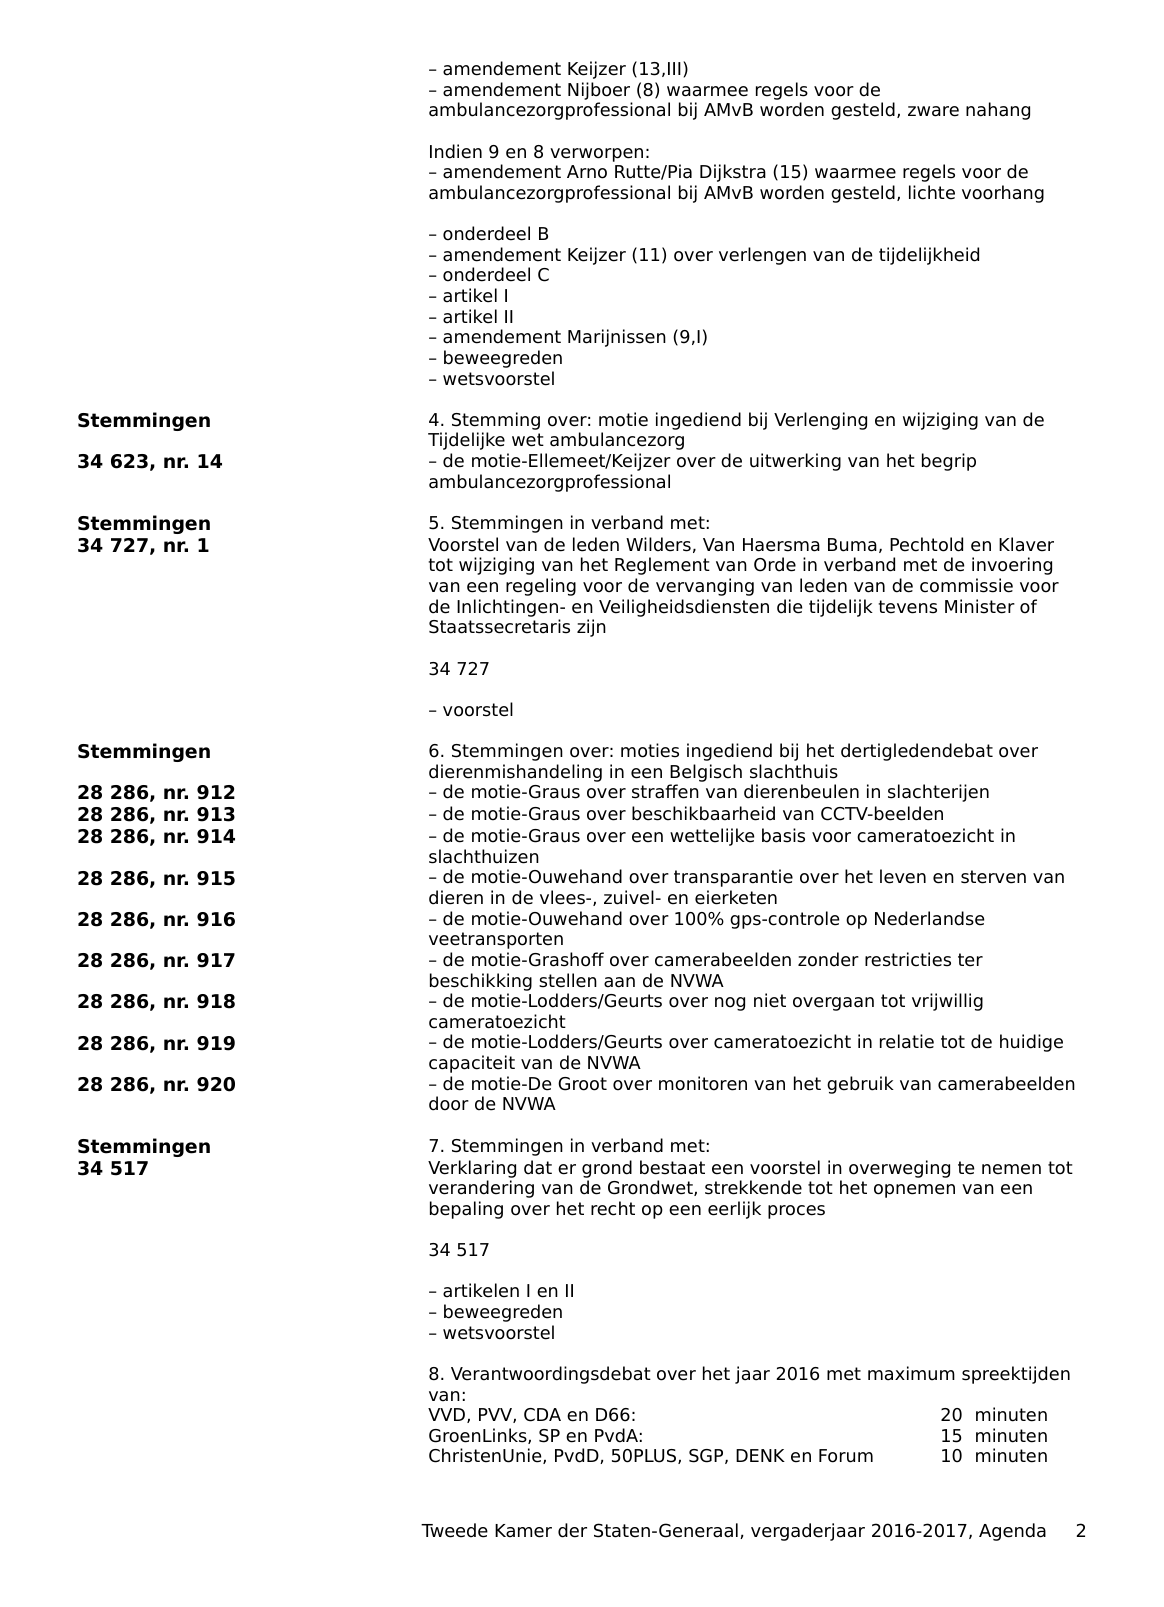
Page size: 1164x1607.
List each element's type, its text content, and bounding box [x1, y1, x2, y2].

table_cell [405, 700, 422, 720]
table_cell [77, 80, 404, 121]
table_cell 28 286, nr. 914 [77, 826, 404, 867]
table_cell Verklaring dat er grond bestaat een voorstel in overweging te nemen tot verandering van de Grondwet, strekkende tot het opnemen van een bepaling over het recht op een eerlijk proces [422, 1158, 1087, 1219]
table_cell [405, 1364, 422, 1405]
table_cell – amendement Arno Rutte/Pia Dijkstra (15) waarmee regels voor de ambulancezorgprofessional bij AMvB worden gesteld, lichte voorhang [422, 162, 1087, 203]
table_cell 28 286, nr. 912 [77, 782, 404, 804]
table_cell [405, 1074, 422, 1115]
table_cell [405, 80, 422, 121]
table_cell 34 727 [422, 659, 1087, 679]
table_cell [405, 389, 422, 410]
table_cell [405, 451, 422, 492]
table_cell [77, 679, 404, 700]
table_cell [405, 868, 422, 909]
table_cell – de motie-Ouwehand over transparantie over het leven en sterven van dieren in de vlees-, zuivel- en eierketen [422, 868, 1087, 909]
table_cell [405, 224, 422, 245]
table_cell ChristenUnie, PvdD, 50PLUS, SGP, DENK en Forum [422, 1446, 883, 1467]
table_cell – artikelen I en II [422, 1281, 1087, 1302]
table_cell – de motie-De Groot over monitoren van het gebruik van camerabeelden door de NVWA [422, 1074, 1087, 1115]
table_cell [77, 204, 404, 224]
table_cell [77, 224, 404, 245]
table_cell [422, 121, 1087, 142]
table_cell [405, 659, 422, 679]
table_cell [77, 245, 404, 265]
table_cell [405, 804, 422, 826]
table_cell – wetsvoorstel [422, 369, 1087, 389]
table_cell [77, 1446, 404, 1467]
table_cell [77, 1343, 404, 1364]
table_cell [405, 121, 422, 142]
table_cell minuten [969, 1405, 1087, 1426]
table_cell [77, 1240, 404, 1261]
table_cell [77, 1220, 404, 1240]
table_cell – beweegreden [422, 1302, 1087, 1323]
table_cell [405, 1281, 422, 1302]
table_cell [405, 1158, 422, 1219]
table_cell [77, 638, 404, 658]
table_cell 34 517 [422, 1240, 1087, 1261]
table_cell – amendement Keijzer (11) over verlengen van de tijdelijkheid [422, 245, 1087, 265]
table_cell 8. Verantwoordingsdebat over het jaar 2016 met maximum spreektijden van: [422, 1364, 1087, 1405]
table_cell – amendement Keijzer (13,III) [422, 59, 1087, 80]
table_cell [405, 492, 422, 513]
table_cell 34 727, nr. 1 [77, 535, 404, 638]
table_cell [405, 1446, 422, 1467]
table_cell [422, 720, 1087, 741]
table_cell – de motie-Lodders/Geurts over cameratoezicht in relatie tot de huidige capaciteit van de NVWA [422, 1033, 1087, 1074]
table_cell – amendement Nijboer (8) waarmee regels voor de ambulancezorgprofessional bij AMvB worden gesteld, zware nahang [422, 80, 1087, 121]
table_cell [422, 1220, 1087, 1240]
table_cell [405, 369, 422, 389]
table_cell – de motie-Graus over een wettelijke basis voor cameratoezicht in slachthuizen [422, 826, 1087, 867]
table_cell [405, 1302, 422, 1323]
table_cell 34 623, nr. 14 [77, 451, 404, 492]
table_cell [405, 741, 422, 782]
table_cell [405, 679, 422, 700]
table_cell [77, 1261, 404, 1281]
table_cell [405, 1343, 422, 1364]
table_cell – beweegreden [422, 348, 1087, 368]
table_cell [405, 1323, 422, 1343]
table_cell [77, 121, 404, 142]
table_cell 5. Stemmingen in verband met: [422, 513, 1087, 535]
table_cell [77, 659, 404, 679]
table_cell [422, 389, 1087, 410]
table_cell – amendement Marijnissen (9,I) [422, 327, 1087, 348]
table_cell 28 286, nr. 917 [77, 950, 404, 991]
table_cell 10 [883, 1446, 968, 1467]
table_cell [405, 59, 422, 80]
table_cell [422, 679, 1087, 700]
table_cell [405, 1261, 422, 1281]
table_cell minuten [969, 1426, 1087, 1446]
table_cell [405, 1220, 422, 1240]
table_cell [405, 204, 422, 224]
table_cell [405, 909, 422, 950]
table_cell [405, 1136, 422, 1158]
table_cell [422, 492, 1087, 513]
table_cell [422, 1261, 1087, 1281]
table_cell minuten [969, 1446, 1087, 1467]
table_cell [77, 286, 404, 307]
table_cell [405, 513, 422, 535]
table_cell [405, 1033, 422, 1074]
table_cell [405, 307, 422, 327]
table_cell [405, 1405, 422, 1426]
table_cell – artikel II [422, 307, 1087, 327]
table_cell [405, 950, 422, 991]
table_cell [77, 1281, 404, 1302]
table_cell [422, 1115, 1087, 1136]
table_cell [405, 245, 422, 265]
table_cell [422, 1343, 1087, 1364]
table_cell [405, 1426, 422, 1446]
table_cell 34 517 [77, 1158, 404, 1219]
table_cell – de motie-Ellemeet/Keijzer over de uitwerking van het begrip ambulancezorgprofessional [422, 451, 1087, 492]
table_cell [405, 782, 422, 804]
table_cell [405, 327, 422, 348]
table_cell [422, 638, 1087, 658]
table_cell [77, 59, 404, 80]
table_cell [405, 826, 422, 867]
table_cell [405, 142, 422, 162]
table_cell [77, 1115, 404, 1136]
table_cell GroenLinks, SP en PvdA: [422, 1426, 883, 1446]
table_cell – artikel I [422, 286, 1087, 307]
table_cell [77, 1323, 404, 1343]
table_cell 28 286, nr. 913 [77, 804, 404, 826]
table_cell [77, 389, 404, 410]
table_cell Stemmingen [77, 513, 404, 535]
table_cell 28 286, nr. 919 [77, 1033, 404, 1074]
table_cell [77, 307, 404, 327]
table_cell [77, 327, 404, 348]
table_cell Voorstel van de leden Wilders, Van Haersma Buma, Pechtold en Klaver tot wijziging van het Reglement van Orde in verband met de invoering van een regeling voor de vervanging van leden van de commissie voor de Inlichtingen- en Veiligheidsdiensten die tijdelijk tevens Minister of Staatssecretaris zijn [422, 535, 1087, 638]
table_cell [405, 348, 422, 368]
table_cell – de motie-Graus over straffen van dierenbeulen in slachterijen [422, 782, 1087, 804]
table_cell 15 [883, 1426, 968, 1446]
table_cell [405, 638, 422, 658]
table_cell – de motie-Ouwehand over 100% gps-controle op Nederlandse veetransporten [422, 909, 1087, 950]
table_cell 7. Stemmingen in verband met: [422, 1136, 1087, 1158]
table_cell – onderdeel B [422, 224, 1087, 245]
table_cell [405, 410, 422, 451]
table_cell [77, 142, 404, 162]
table_cell [77, 369, 404, 389]
table_cell [405, 1240, 422, 1261]
table_cell Indien 9 en 8 verworpen: [422, 142, 1087, 162]
table_cell [405, 991, 422, 1032]
table_cell [77, 720, 404, 741]
table_cell [405, 535, 422, 638]
table_cell [77, 162, 404, 203]
table_cell [77, 1405, 404, 1426]
table_cell [77, 492, 404, 513]
table_cell [405, 286, 422, 307]
table_cell 28 286, nr. 920 [77, 1074, 404, 1115]
table_cell – de motie-Grashoff over camerabeelden zonder restricties ter beschikking stellen aan de NVWA [422, 950, 1087, 991]
table_cell Stemmingen [77, 410, 404, 451]
table_cell VVD, PVV, CDA en D66: [422, 1405, 883, 1426]
table_cell 28 286, nr. 915 [77, 868, 404, 909]
table_cell [405, 162, 422, 203]
table_cell – de motie-Lodders/Geurts over nog niet overgaan tot vrijwillig cameratoezicht [422, 991, 1087, 1032]
table_cell [77, 1426, 404, 1446]
table_cell [405, 265, 422, 286]
table_cell [77, 1302, 404, 1323]
table_cell 20 [883, 1405, 968, 1426]
table_cell 28 286, nr. 918 [77, 991, 404, 1032]
table_cell 6. Stemmingen over: moties ingediend bij het dertigledendebat over dierenmishandeling in een Belgisch slachthuis [422, 741, 1087, 782]
table_cell – voorstel [422, 700, 1087, 720]
table_cell [405, 720, 422, 741]
table_cell – de motie-Graus over beschikbaarheid van CCTV-beelden [422, 804, 1087, 826]
table_cell 4. Stemming over: motie ingediend bij Verlenging en wijziging van de Tijdelijke wet ambulancezorg [422, 410, 1087, 451]
table_cell [422, 204, 1087, 224]
table_cell – onderdeel C [422, 265, 1087, 286]
table_cell [77, 1364, 404, 1405]
table_cell [77, 348, 404, 368]
table_cell 28 286, nr. 916 [77, 909, 404, 950]
table_cell Stemmingen [77, 741, 404, 782]
table_cell [77, 700, 404, 720]
table_cell Stemmingen [77, 1136, 404, 1158]
table_cell [405, 1115, 422, 1136]
table_cell – wetsvoorstel [422, 1323, 1087, 1343]
table_cell [77, 265, 404, 286]
